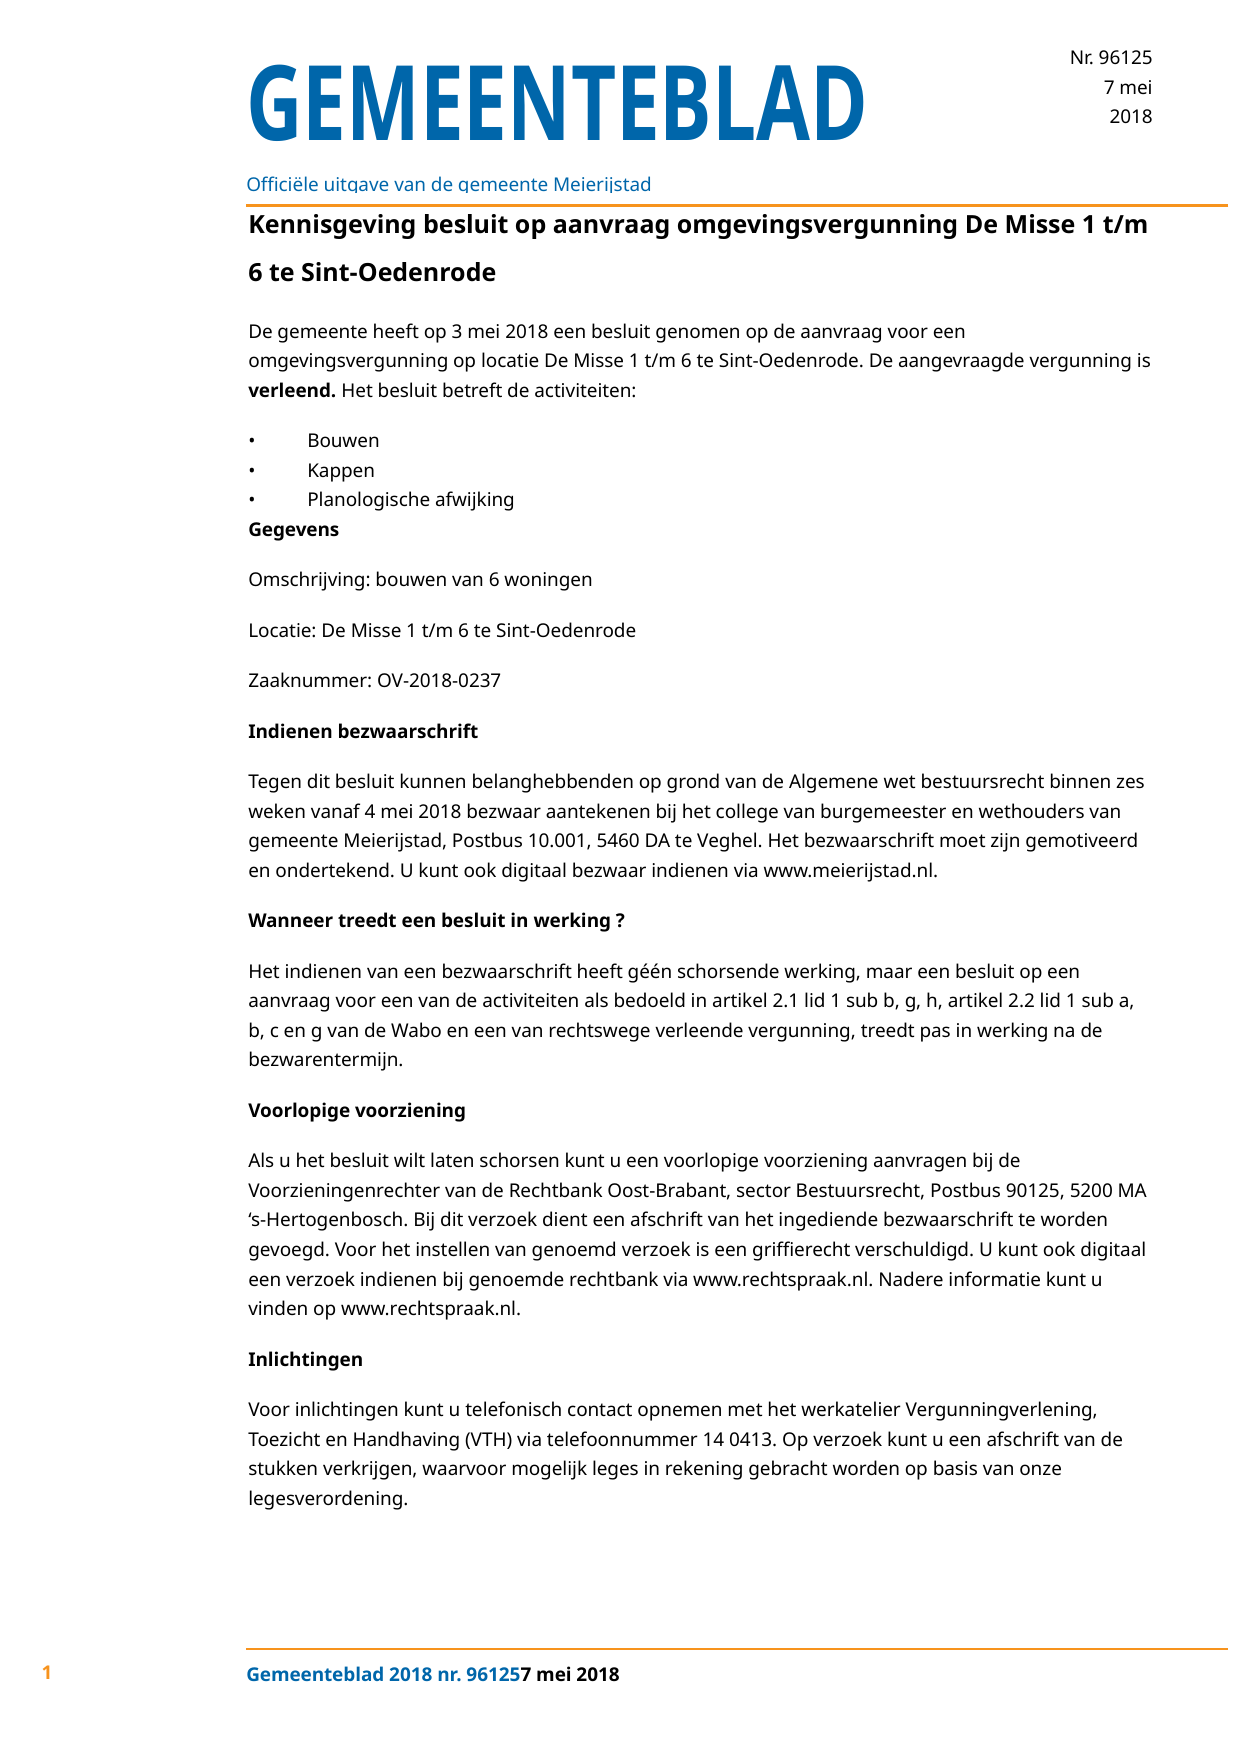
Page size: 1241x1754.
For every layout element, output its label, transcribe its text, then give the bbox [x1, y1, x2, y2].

text Indienen bezwaarschrift [248, 718, 1152, 744]
text Gegevens [248, 516, 1152, 542]
list Kappen [248, 457, 1152, 483]
text Voorlopige voorziening [248, 1097, 1152, 1123]
text Tegen dit besluit kunnen belanghebbenden op grond van de Algemene wet bestuursrecht binnen zes weken vanaf 4 mei 2018 bezwaar aantekenen bij het college van burgemeester en wethouders van gemeente Meierijstad, Postbus 10.001, 5460 DA te Veghel. Het bezwaarschrift moet zijn gemotiveerd en ondertekend. U kunt ook digitaal bezwaar indienen via www.meierijstad.nl. [248, 768, 1152, 883]
list Bouwen [248, 427, 1152, 453]
text De gemeente heeft op 3 mei 2018 een besluit genomen op de aanvraag voor een omgevingsvergunning op locatie De Misse 1 t/m 6 te Sint-Oedenrode. De aangevraagde vergunning is verleend. Het besluit betreft de activiteiten: [248, 318, 1152, 403]
text Wanneer treedt een besluit in werking ? [248, 907, 1152, 933]
text Zaaknummer: OV-2018-0237 [248, 667, 1152, 693]
text Omschrijving: bouwen van 6 woningen [248, 567, 1152, 592]
picture [41, 47, 231, 172]
text Inlichtingen [248, 1346, 1152, 1372]
text Locatie: De Misse 1 t/m 6 te Sint-Oedenrode [248, 617, 1152, 643]
text Het indienen van een bezwaarschrift heeft géén schorsende werking, maar een besluit op een aanvraag voor een van de activiteiten als bedoeld in artikel 2.1 lid 1 sub b, g, h, artikel 2.2 lid 1 sub a, b, c en g van de Wabo en een van rechtswege verleende vergunning, treedt pas in werking na de bezwarentermijn. [248, 958, 1152, 1072]
text Als u het besluit wilt laten schorsen kunt u een voorlopige voorziening aanvragen bij de Voorzieningenrechter van de Rechtbank Oost-Brabant, sector Bestuursrecht, Postbus 90125, 5200 MA ‘s-Hertogenbosch. Bij dit verzoek dient een afschrift van het ingediende bezwaarschrift te worden gevoegd. Voor het instellen van genoemd verzoek is een griffierecht verschuldigd. U kunt ook digitaal een verzoek indienen bij genoemde rechtbank via www.rechtspraak.nl. Nadere informatie kunt u vinden op www.rechtspraak.nl. [248, 1147, 1152, 1321]
list Planologische afwijking [248, 487, 1152, 512]
text Kennisgeving besluit op aanvraag omgevingsvergunning De Misse 1 t/m 6 te Sint-Oedenrode [248, 207, 1152, 288]
text Voor inlichtingen kunt u telefonisch contact opnemen met het werkatelier Vergunningverlening, Toezicht en Handhaving (VTH) via telefoonnummer 14 0413. Op verzoek kunt u een afschrift van de stukken verkrijgen, waarvoor mogelijk leges in rekening gebracht worden op basis van onze legesverordening. [248, 1396, 1152, 1511]
